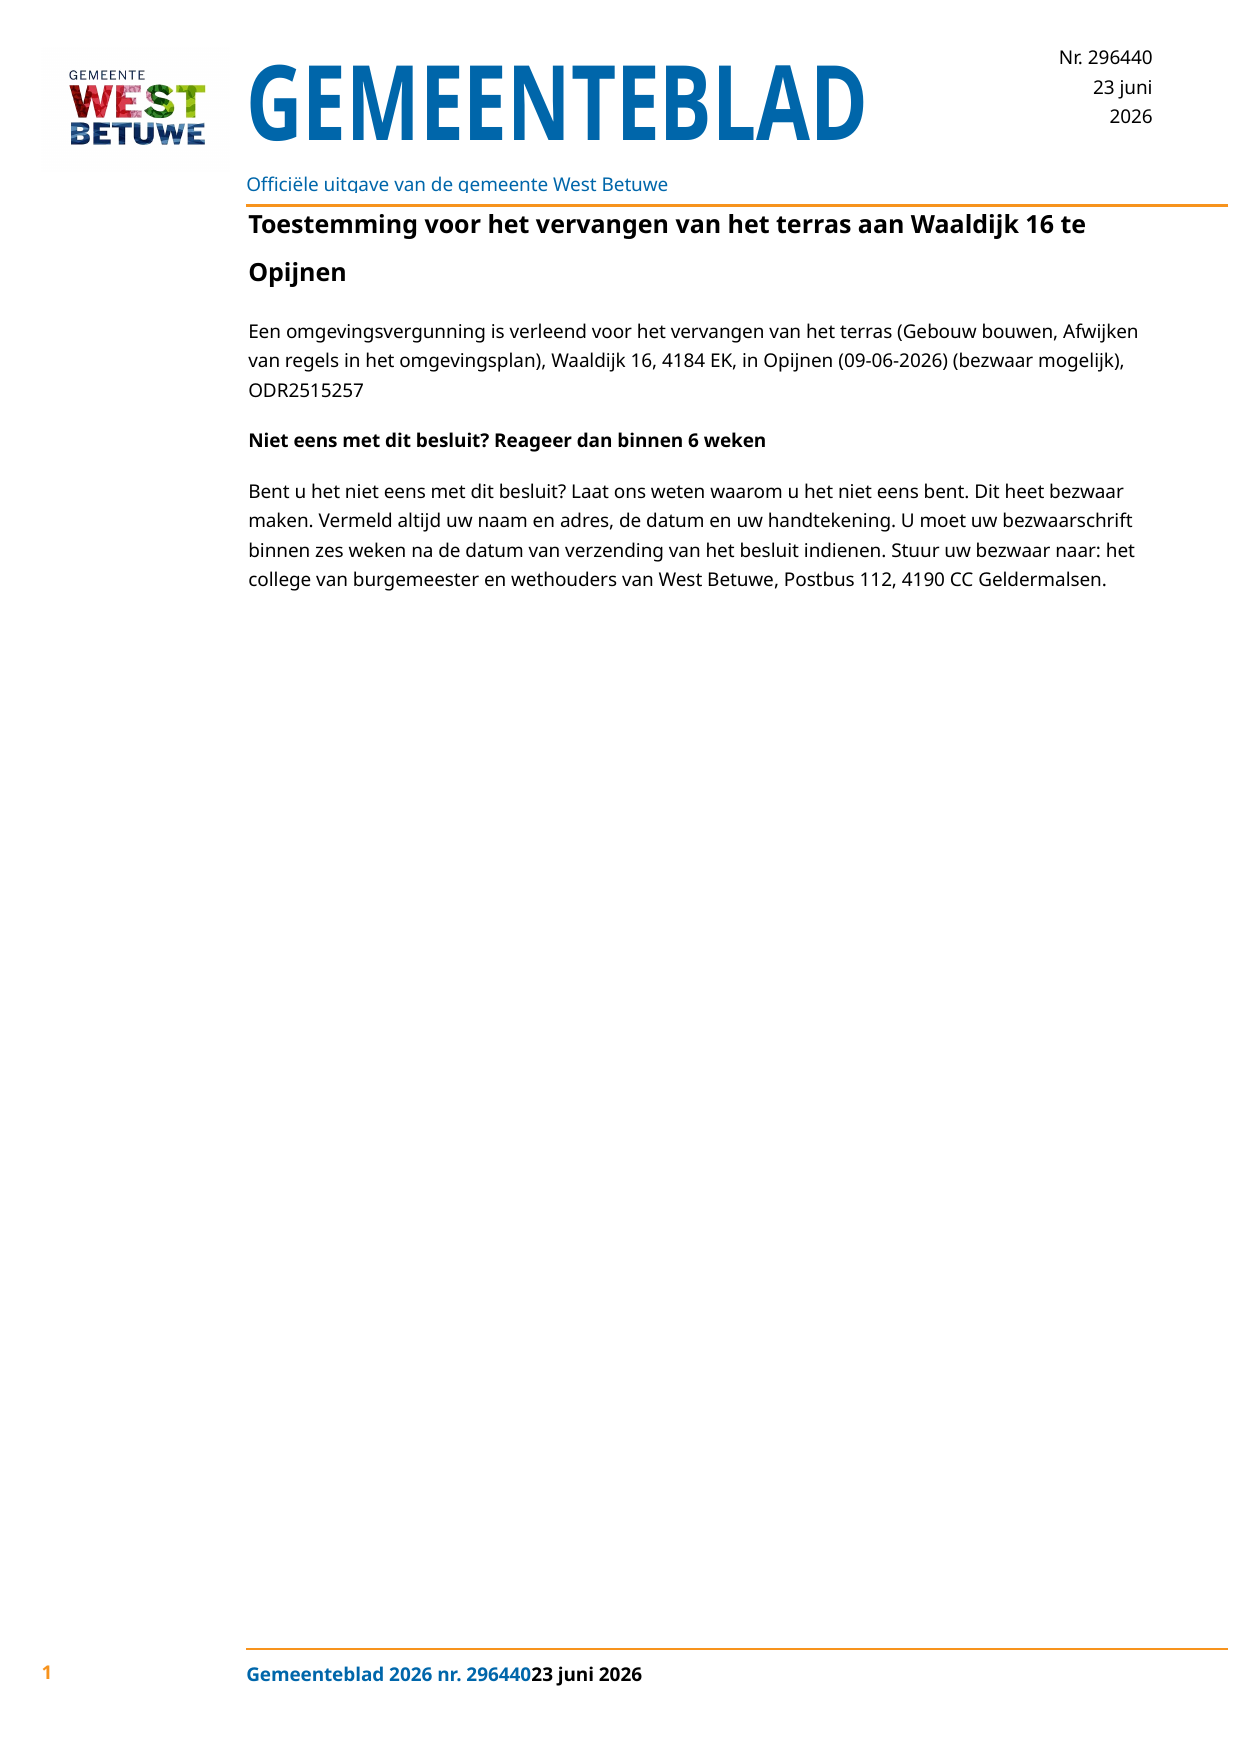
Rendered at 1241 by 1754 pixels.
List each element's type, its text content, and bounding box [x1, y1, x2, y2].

picture [41, 47, 231, 172]
text Niet eens met dit besluit? Reageer dan binnen 6 weken [248, 427, 1152, 453]
text Een omgevingsvergunning is verleend voor het vervangen van het terras (Gebouw bouwen, Afwijken van regels in het omgevingsplan), Waaldijk 16, 4184 EK, in Opijnen (09-06-2026) (bezwaar mogelijk), ODR2515257 [248, 318, 1152, 403]
text Bent u het niet eens met dit besluit? Laat ons weten waarom u het niet eens bent. Dit heet bezwaar maken. Vermeld altijd uw naam en adres, de datum en uw handtekening. U moet uw bezwaarschrift binnen zes weken na de datum van verzending van het besluit indienen. Stuur uw bezwaar naar: het college van burgemeester en wethouders van West Betuwe, Postbus 112, 4190 CC Geldermalsen. [248, 478, 1152, 592]
text Toestemming voor het vervangen van het terras aan Waaldijk 16 te Opijnen [248, 207, 1152, 288]
